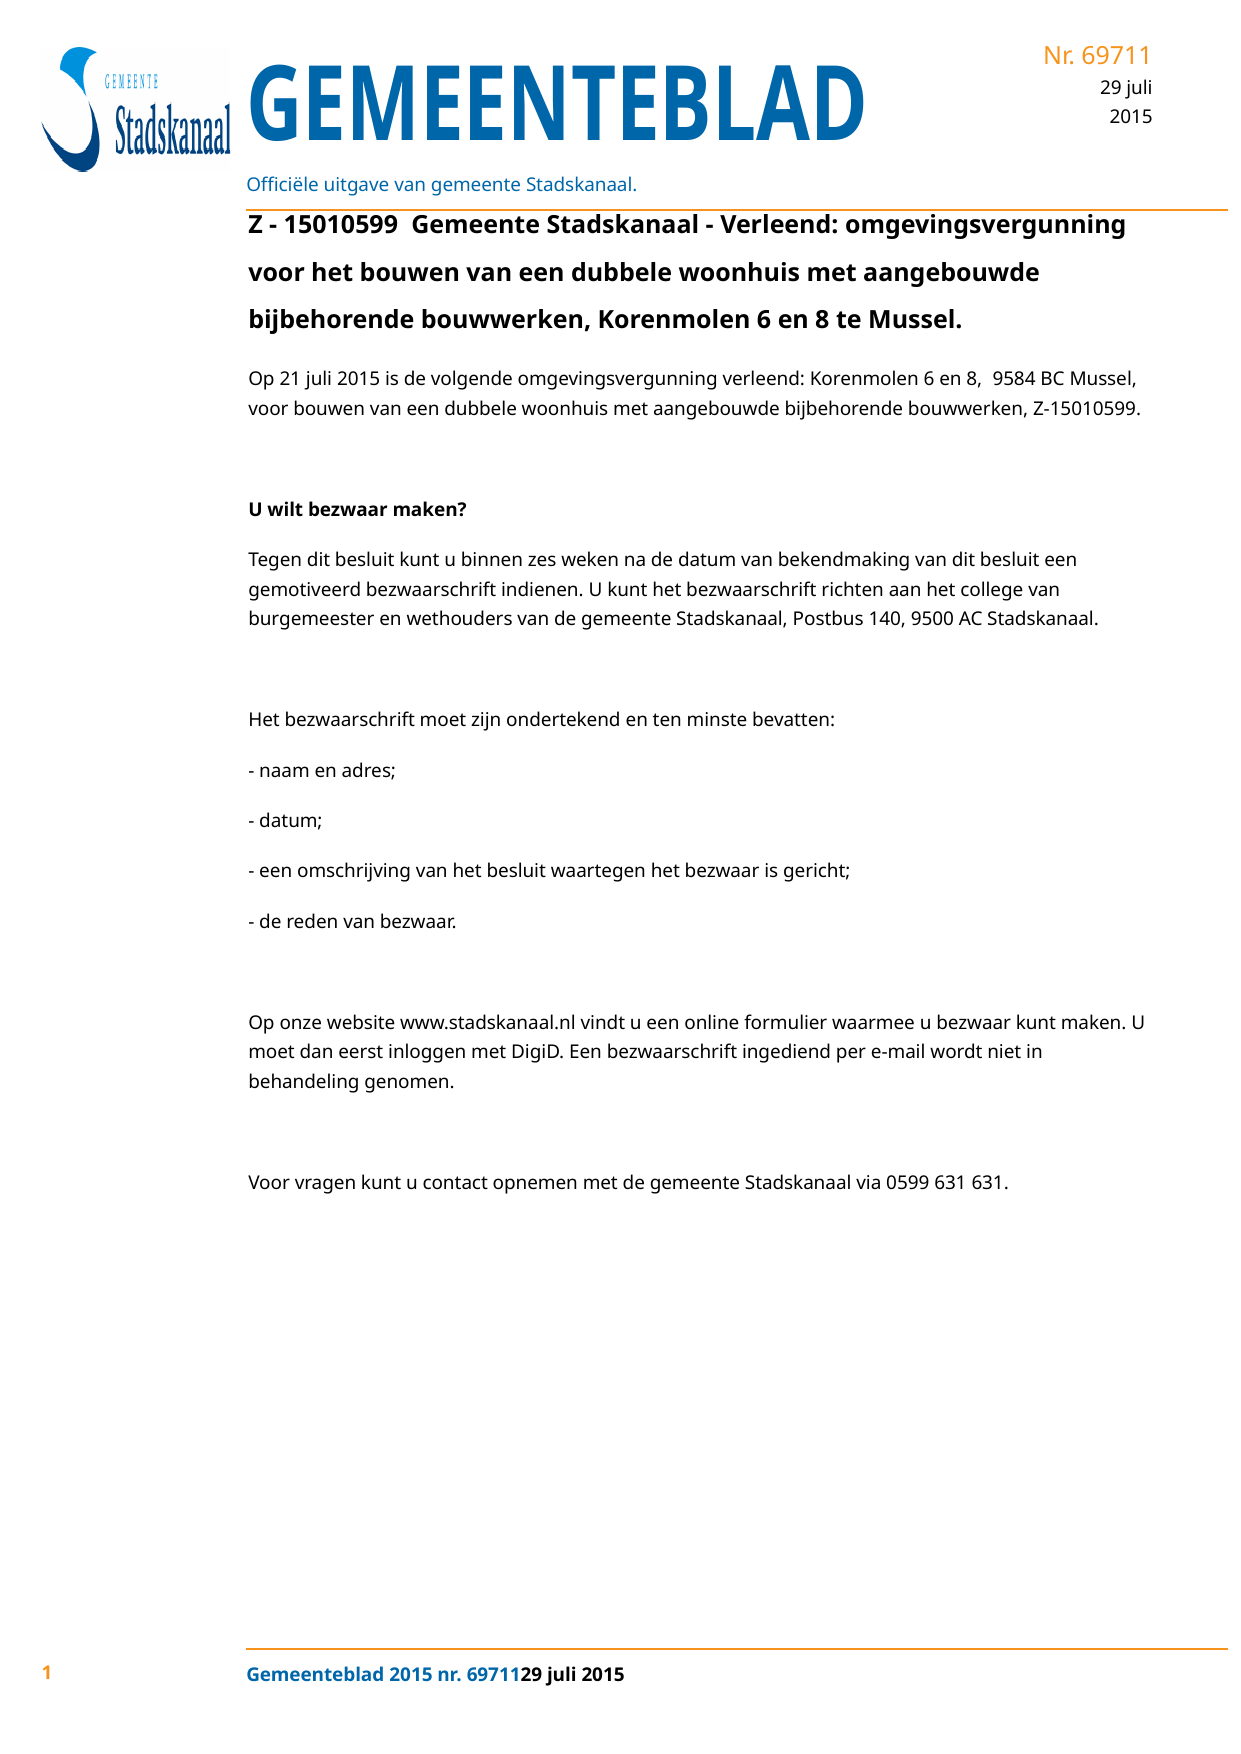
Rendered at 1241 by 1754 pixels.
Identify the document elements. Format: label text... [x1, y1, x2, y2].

text - datum; [248, 807, 1152, 833]
text Het bezwaarschrift moet zijn ondertekend en ten minste bevatten: [248, 706, 1152, 732]
text - de reden van bezwaar. [248, 908, 1152, 934]
text U wilt bezwaar maken? [248, 496, 1152, 522]
picture [41, 47, 231, 172]
text - een omschrijving van het besluit waartegen het bezwaar is gericht; [248, 858, 1152, 883]
text Voor vragen kunt u contact opnemen met de gemeente Stadskanaal via 0599 631 631. [248, 1169, 1152, 1194]
text Z - 15010599 Gemeente Stadskanaal - Verleend: omgevingsvergunning voor het bouwen van een dubbele woonhuis met aangebouwde bijbehorende bouwwerken, Korenmolen 6 en 8 te Mussel. [248, 211, 1152, 336]
text - naam en adres; [248, 757, 1152, 782]
text Tegen dit besluit kunt u binnen zes weken na de datum van bekendmaking van dit besluit een gemotiveerd bezwaarschrift indienen. U kunt het bezwaarschrift richten aan het college van burgemeester en wethouders van de gemeente Stadskanaal, Postbus 140, 9500 AC Stadskanaal. [248, 546, 1152, 631]
text Op 21 juli 2015 is de volgende omgevingsvergunning verleend: Korenmolen 6 en 8, 9584 BC Mussel, voor bouwen van een dubbele woonhuis met aangebouwde bijbehorende bouwwerken, Z-15010599. [248, 366, 1152, 421]
text Op onze website www.stadskanaal.nl vindt u een online formulier waarmee u bezwaar kunt maken. U moet dan eerst inloggen met DigiD. Een bezwaarschrift ingediend per e-mail wordt niet in behandeling genomen. [248, 1009, 1152, 1094]
